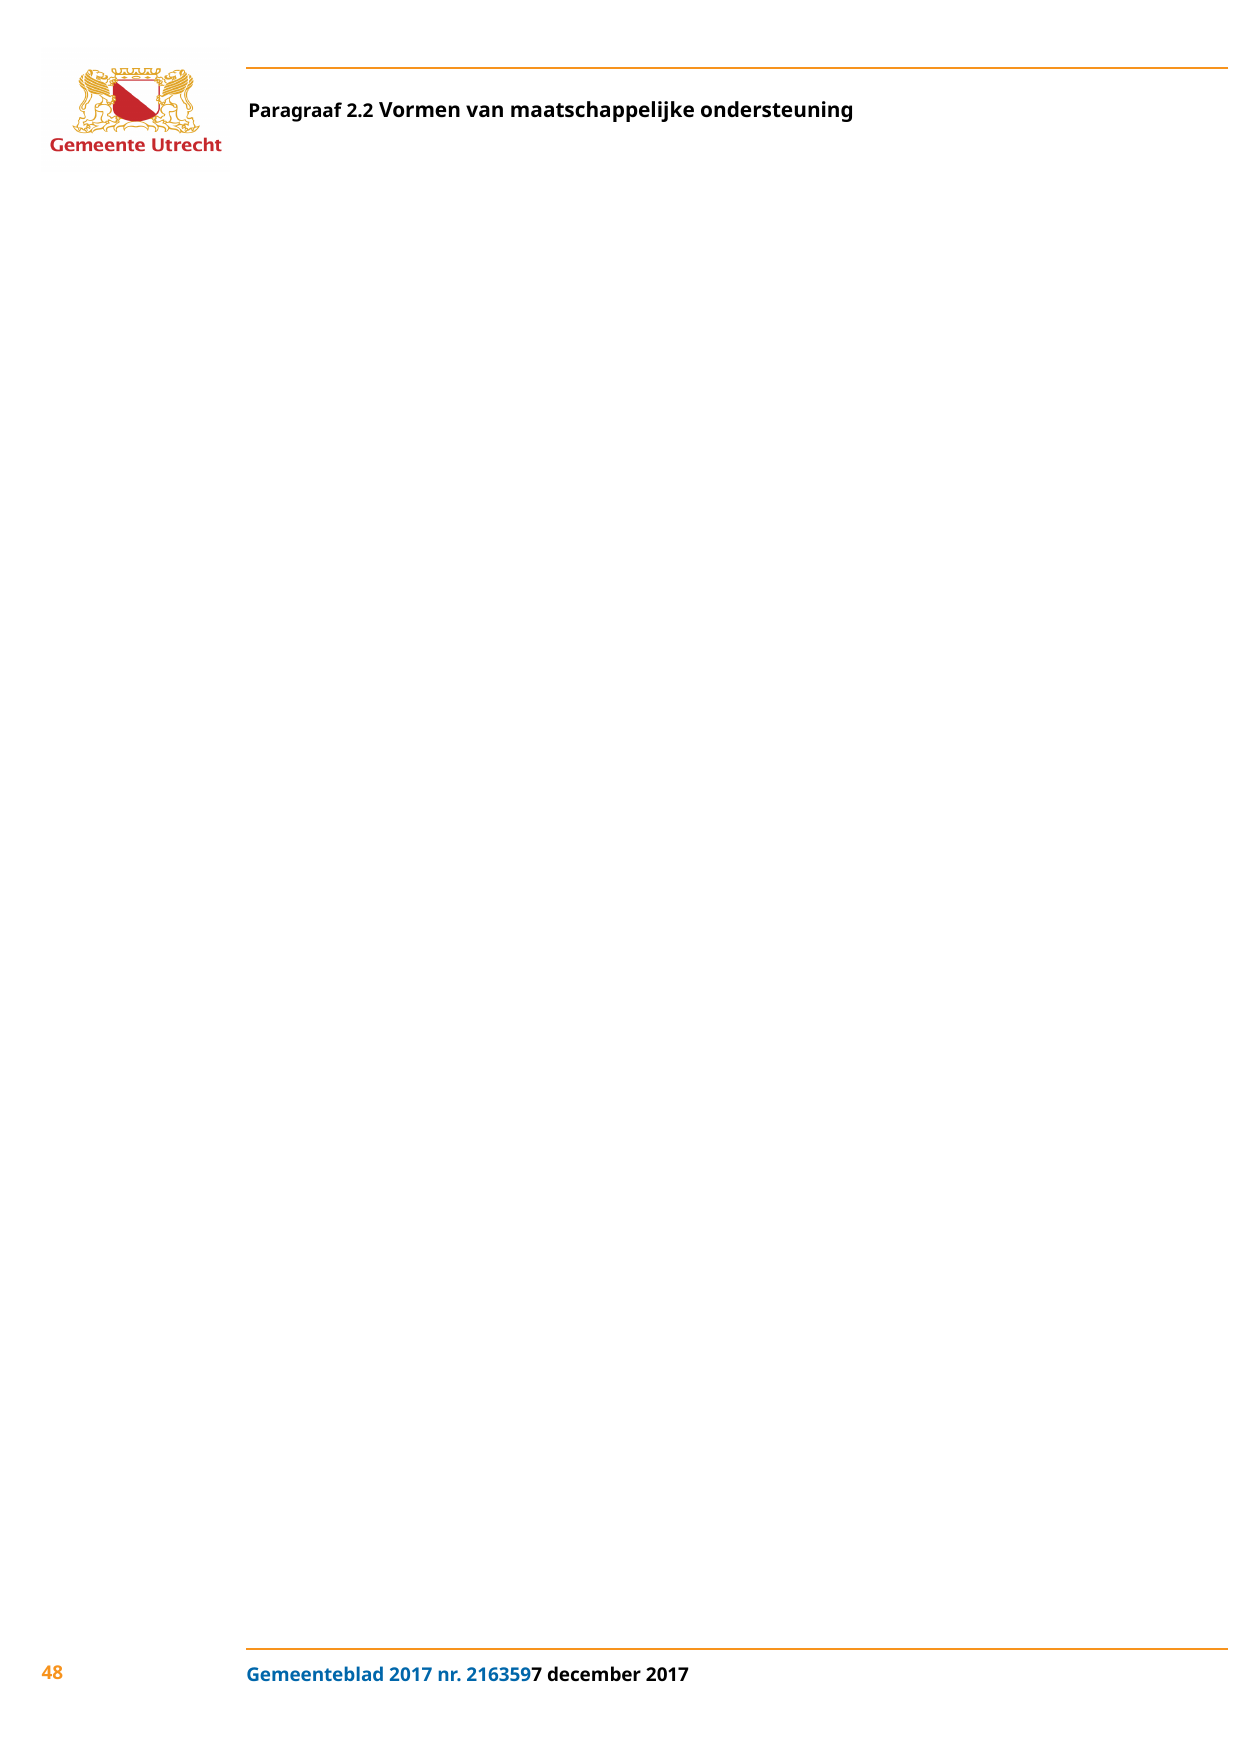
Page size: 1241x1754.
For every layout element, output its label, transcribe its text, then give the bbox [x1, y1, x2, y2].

text Paragraaf 2.2 Vormen van maatschappelijke ondersteuning [248, 95, 1152, 123]
picture [41, 47, 231, 172]
